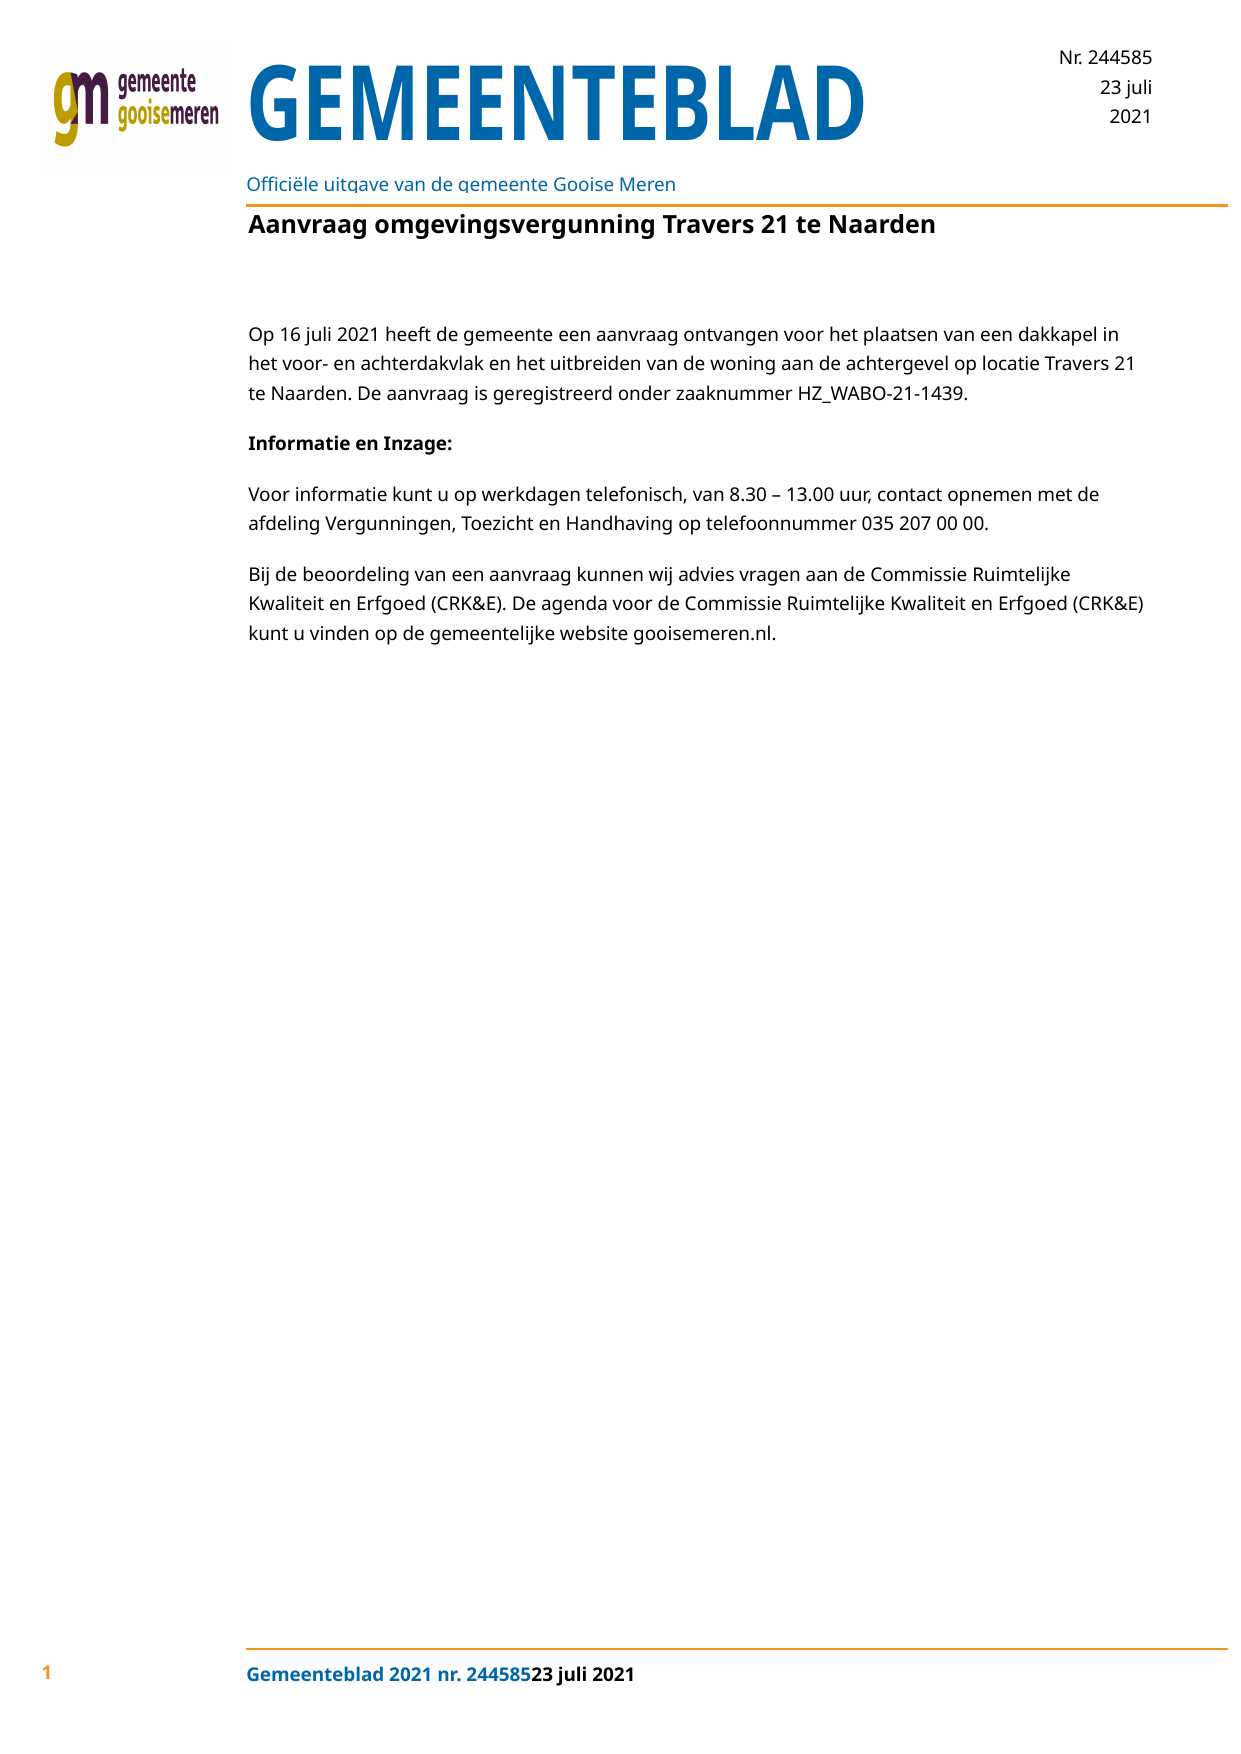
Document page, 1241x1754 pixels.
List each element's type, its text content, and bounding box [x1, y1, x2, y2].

text Informatie en Inzage: [248, 430, 1152, 456]
text Aanvraag omgevingsvergunning Travers 21 te Naarden [248, 207, 1152, 241]
text Op 16 juli 2021 heeft de gemeente een aanvraag ontvangen voor het plaatsen van een dakkapel in het voor- en achterdakvlak en het uitbreiden van de woning aan de achtergevel op locatie Travers 21 te Naarden. De aanvraag is geregistreerd onder zaaknummer HZ_WABO-21-1439. [248, 321, 1152, 406]
text Bij de beoordeling van een aanvraag kunnen wij advies vragen aan de Commissie Ruimtelijke Kwaliteit en Erfgoed (CRK&E). De agenda voor de Commissie Ruimtelijke Kwaliteit en Erfgoed (CRK&E) kunt u vinden op de gemeentelijke website gooisemeren.nl. [248, 561, 1152, 646]
picture [41, 47, 231, 172]
text Voor informatie kunt u op werkdagen telefonisch, van 8.30 – 13.00 uur, contact opnemen met de afdeling Vergunningen, Toezicht en Handhaving op telefoonnummer 035 207 00 00. [248, 481, 1152, 536]
